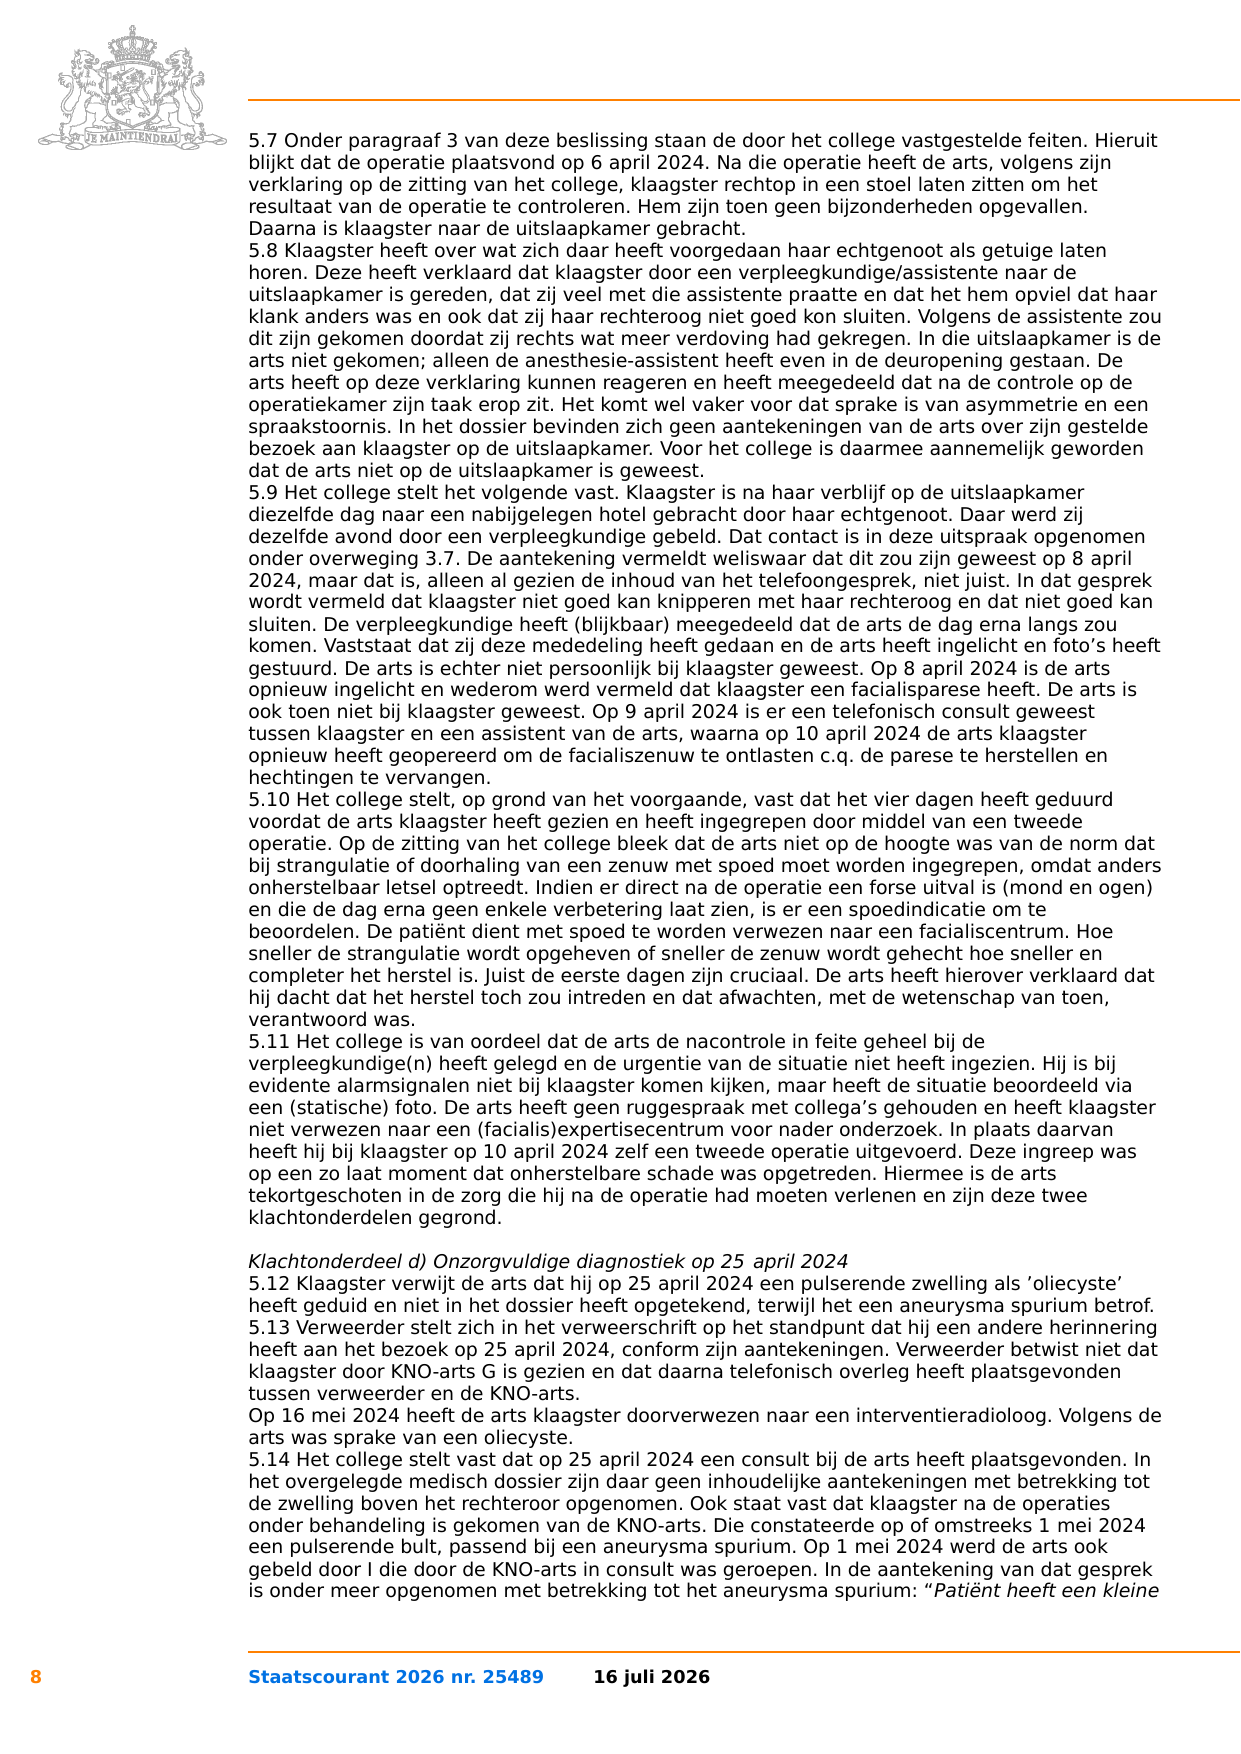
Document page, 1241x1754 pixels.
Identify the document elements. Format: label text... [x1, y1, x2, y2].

text 5.12 Klaagster verwijt de arts dat hij op 25 april 2024 een pulserende zwelling als ’oliecyste’ heeft geduid en niet in het dossier heeft opgetekend, terwijl het een aneurysma spurium betrof. [248, 1273, 1163, 1317]
picture [38, 25, 227, 150]
text 5.7 Onder paragraaf 3 van deze beslissing staan de door het college vastgestelde feiten. Hieruit blijkt dat de operatie plaatsvond op 6 april 2024. Na die operatie heeft de arts, volgens zijn verklaring op de zitting van het college, klaagster rechtop in een stoel laten zitten om het resultaat van de operatie te controleren. Hem zijn toen geen bijzonderheden opgevallen. Daarna is klaagster naar de uitslaapkamer gebracht. [248, 130, 1163, 240]
text 5.11 Het college is van oordeel dat de arts de nacontrole in feite geheel bij de verpleegkundige(n) heeft gelegd en de urgentie van de situatie niet heeft ingezien. Hij is bij evidente alarmsignalen niet bij klaagster komen kijken, maar heeft de situatie beoordeeld via een (statische) foto. De arts heeft geen ruggespraak met collega’s gehouden en heeft klaagster niet verwezen naar een (facialis)expertisecentrum voor nader onderzoek. In plaats daarvan heeft hij bij klaagster op 10 april 2024 zelf een tweede operatie uitgevoerd. Deze ingreep was op een zo laat moment dat onherstelbare schade was opgetreden. Hiermee is de arts tekortgeschoten in de zorg die hij na de operatie had moeten verlenen en zijn deze twee klachtonderdelen gegrond. [248, 1031, 1163, 1229]
text 5.8 Klaagster heeft over wat zich daar heeft voorgedaan haar echtgenoot als getuige laten horen. Deze heeft verklaard dat klaagster door een verpleegkundige/assistente naar de uitslaapkamer is gereden, dat zij veel met die assistente praatte en dat het hem opviel dat haar klank anders was en ook dat zij haar rechteroog niet goed kon sluiten. Volgens de assistente zou dit zijn gekomen doordat zij rechts wat meer verdoving had gekregen. In die uitslaapkamer is de arts niet gekomen; alleen de anesthesie-assistent heeft even in de deuropening gestaan. De arts heeft op deze verklaring kunnen reageren en heeft meegedeeld dat na de controle op de operatiekamer zijn taak erop zit. Het komt wel vaker voor dat sprake is van asymmetrie en een spraakstoornis. In het dossier bevinden zich geen aantekeningen van de arts over zijn gestelde bezoek aan klaagster op de uitslaapkamer. Voor het college is daarmee aannemelijk geworden dat de arts niet op de uitslaapkamer is geweest. [248, 240, 1163, 482]
text 5.9 Het college stelt het volgende vast. Klaagster is na haar verblijf op de uitslaapkamer diezelfde dag naar een nabijgelegen hotel gebracht door haar echtgenoot. Daar werd zij dezelfde avond door een verpleegkundige gebeld. Dat contact is in deze uitspraak opgenomen onder overweging 3.7. De aantekening vermeldt weliswaar dat dit zou zijn geweest op 8 april 2024, maar dat is, alleen al gezien de inhoud van het telefoongesprek, niet juist. In dat gesprek wordt vermeld dat klaagster niet goed kan knipperen met haar rechteroog en dat niet goed kan sluiten. De verpleegkundige heeft (blijkbaar) meegedeeld dat de arts de dag erna langs zou komen. Vaststaat dat zij deze mededeling heeft gedaan en de arts heeft ingelicht en foto’s heeft gestuurd. De arts is echter niet persoonlijk bij klaagster geweest. Op 8 april 2024 is de arts opnieuw ingelicht en wederom werd vermeld dat klaagster een facialisparese heeft. De arts is ook toen niet bij klaagster geweest. Op 9 april 2024 is er een telefonisch consult geweest tussen klaagster en een assistent van de arts, waarna op 10 april 2024 de arts klaagster opnieuw heeft geopereerd om de facialiszenuw te ontlasten c.q. de parese te herstellen en hechtingen te vervangen. [248, 482, 1163, 789]
text 5.14 Het college stelt vast dat op 25 april 2024 een consult bij de arts heeft plaatsgevonden. In het overgelegde medisch dossier zijn daar geen inhoudelijke aantekeningen met betrekking tot de zwelling boven het rechteroor opgenomen. Ook staat vast dat klaagster na de operaties onder behandeling is gekomen van de KNO-arts. Die constateerde op of omstreeks 1 mei 2024 een pulserende bult, passend bij een aneurysma spurium. Op 1 mei 2024 werd de arts ook gebeld door I die door de KNO-arts in consult was geroepen. In de aantekening van dat gesprek is onder meer opgenomen met betrekking tot het aneurysma spurium: “Patiënt heeft een kleine [248, 1448, 1163, 1602]
subtitle Klachtonderdeel d) Onzorgvuldige diagnostiek op 25 april 2024 [248, 1251, 1163, 1273]
text 5.10 Het college stelt, op grond van het voorgaande, vast dat het vier dagen heeft geduurd voordat de arts klaagster heeft gezien en heeft ingegrepen door middel van een tweede operatie. Op de zitting van het college bleek dat de arts niet op de hoogte was van de norm dat bij strangulatie of doorhaling van een zenuw met spoed moet worden ingegrepen, omdat anders onherstelbaar letsel optreedt. Indien er direct na de operatie een forse uitval is (mond en ogen) en die de dag erna geen enkele verbetering laat zien, is er een spoedindicatie om te beoordelen. De patiënt dient met spoed te worden verwezen naar een facialiscentrum. Hoe sneller de strangulatie wordt opgeheven of sneller de zenuw wordt gehecht hoe sneller en completer het herstel is. Juist de eerste dagen zijn cruciaal. De arts heeft hierover verklaard dat hij dacht dat het herstel toch zou intreden en dat afwachten, met de wetenschap van toen, verantwoord was. [248, 789, 1163, 1031]
text 5.13 Verweerder stelt zich in het verweerschrift op het standpunt dat hij een andere herinnering heeft aan het bezoek op 25 april 2024, conform zijn aantekeningen. Verweerder betwist niet dat klaagster door KNO-arts G is gezien en dat daarna telefonisch overleg heeft plaatsgevonden tussen verweerder en de KNO-arts. [248, 1317, 1163, 1404]
text Op 16 mei 2024 heeft de arts klaagster doorverwezen naar een interventieradioloog. Volgens de arts was sprake van een oliecyste. [248, 1404, 1163, 1448]
